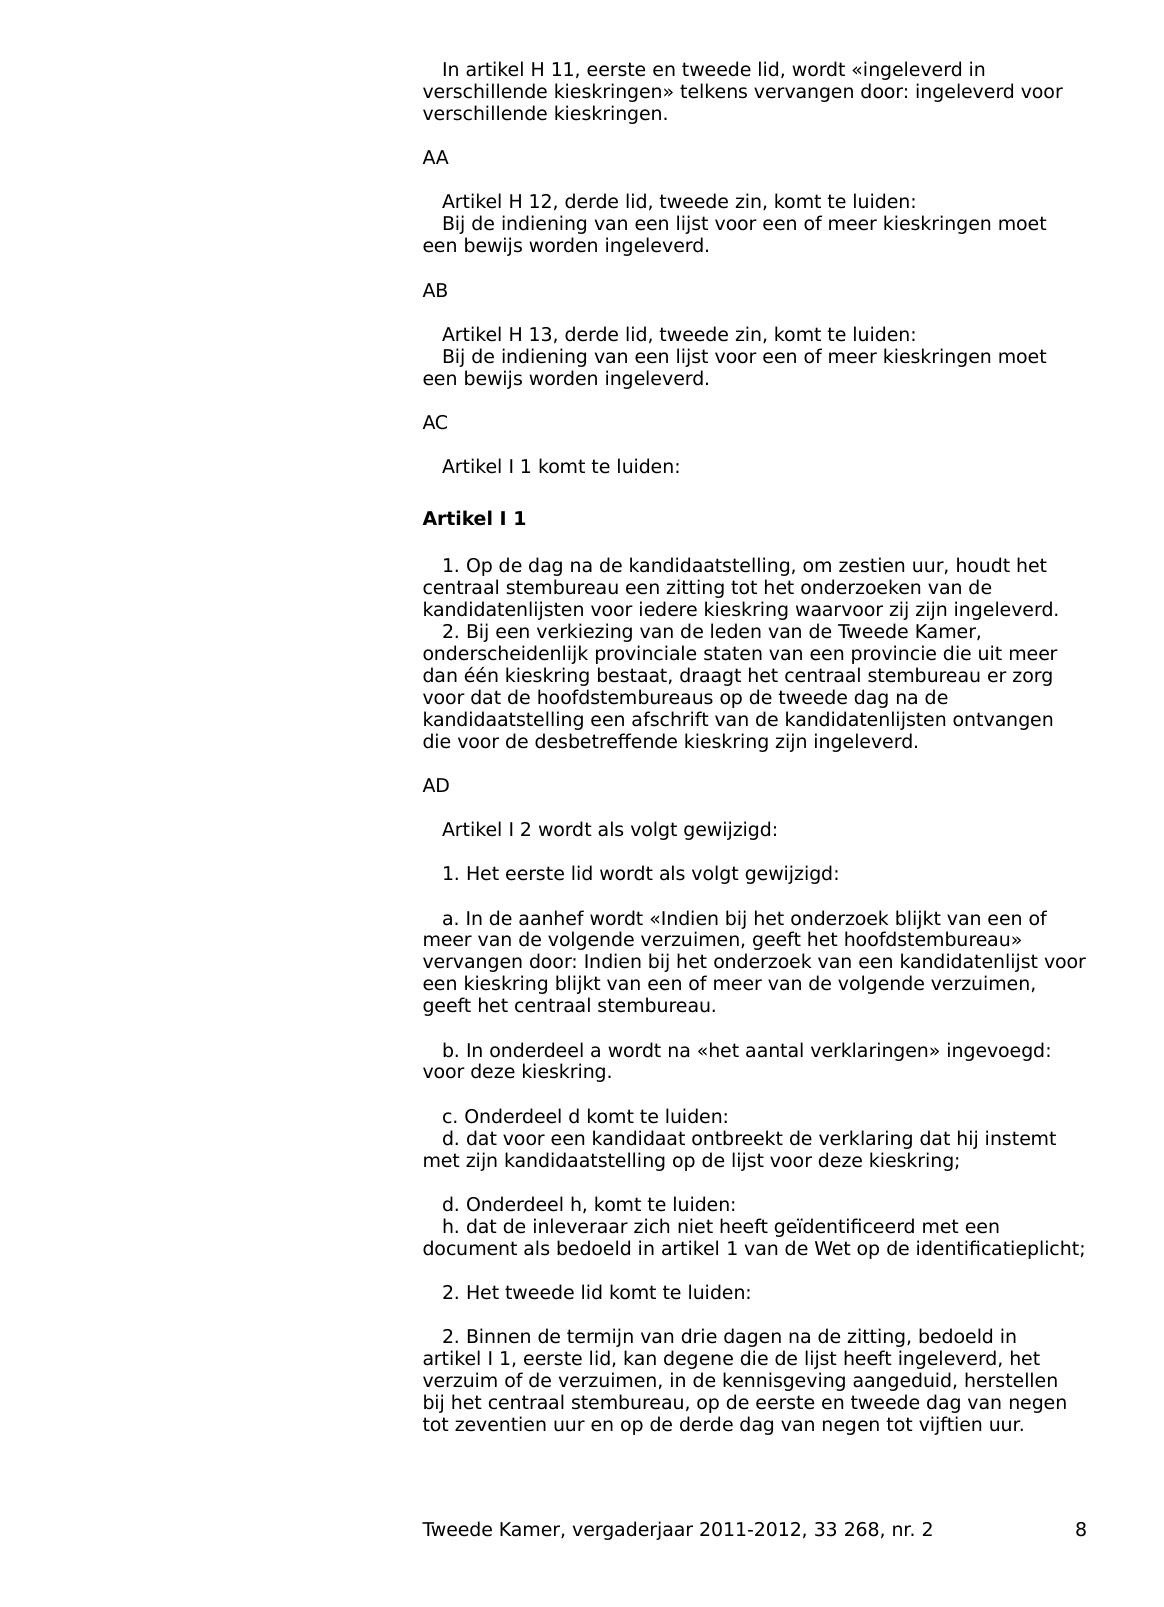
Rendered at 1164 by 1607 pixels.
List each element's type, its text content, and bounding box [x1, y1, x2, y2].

text 2. Bij een verkiezing van de leden van de Tweede Kamer, onderscheidenlijk provinciale staten van een provincie die uit meer dan één kieskring bestaat, draagt het centraal stembureau er zorg voor dat de hoofdstembureaus op de tweede dag na de kandidaatstelling een afschrift van de kandidatenlijsten ontvangen die voor de desbetreffende kieskring zijn ingeleverd. [422, 621, 1087, 753]
text b. In onderdeel a wordt na «het aantal verklaringen» ingevoegd: voor deze kieskring. [422, 1039, 1087, 1083]
text AA [422, 147, 1087, 169]
text a. In de aanhef wordt «Indien bij het onderzoek blijkt van een of meer van de volgende verzuimen, geeft het hoofdstembureau» vervangen door: Indien bij het onderzoek van een kandidatenlijst voor een kieskring blijkt van een of meer van de volgende verzuimen, geeft het centraal stembureau. [422, 907, 1087, 1017]
text AD [422, 775, 1087, 797]
text d. Onderdeel h, komt te luiden: [422, 1194, 1087, 1216]
text AB [422, 279, 1087, 301]
text 1. Op de dag na de kandidaatstelling, om zestien uur, houdt het centraal stembureau een zitting tot het onderzoeken van de kandidatenlijsten voor iedere kieskring waarvoor zij zijn ingeleverd. [422, 555, 1087, 621]
text Bij de indiening van een lijst voor een of meer kieskringen moet een bewijs worden ingeleverd. [422, 346, 1087, 389]
text 2. Binnen de termijn van drie dagen na de zitting, bedoeld in artikel I 1, eerste lid, kan degene die de lijst heeft ingeleverd, het verzuim of de verzuimen, in de kennisgeving aangeduid, herstellen bij het centraal stembureau, op de eerste en tweede dag van negen tot zeventien uur en op de derde dag van negen tot vijftien uur. [422, 1326, 1087, 1436]
text 2. Het tweede lid komt te luiden: [422, 1282, 1087, 1304]
text h. dat de inleveraar zich niet heeft geïdentificeerd met een document als bedoeld in artikel 1 van de Wet op de identificatieplicht; [422, 1216, 1087, 1260]
text AC [422, 412, 1087, 434]
text Artikel H 12, derde lid, tweede zin, komt te luiden: [422, 191, 1087, 213]
text Artikel I 2 wordt als volgt gewijzigd: [422, 819, 1087, 841]
text c. Onderdeel d komt te luiden: [422, 1106, 1087, 1128]
text Bij de indiening van een lijst voor een of meer kieskringen moet een bewijs worden ingeleverd. [422, 213, 1087, 257]
text d. dat voor een kandidaat ontbreekt de verklaring dat hij instemt met zijn kandidaatstelling op de lijst voor deze kieskring; [422, 1128, 1087, 1172]
text 1. Het eerste lid wordt als volgt gewijzigd: [422, 863, 1087, 885]
text Artikel I 1 komt te luiden: [422, 456, 1087, 478]
text In artikel H 11, eerste en tweede lid, wordt «ingeleverd in verschillende kieskringen» telkens vervangen door: ingeleverd voor verschillende kieskringen. [422, 59, 1087, 125]
text Artikel H 13, derde lid, tweede zin, komt te luiden: [422, 324, 1087, 346]
subtitle Artikel I 1 [422, 508, 1087, 530]
